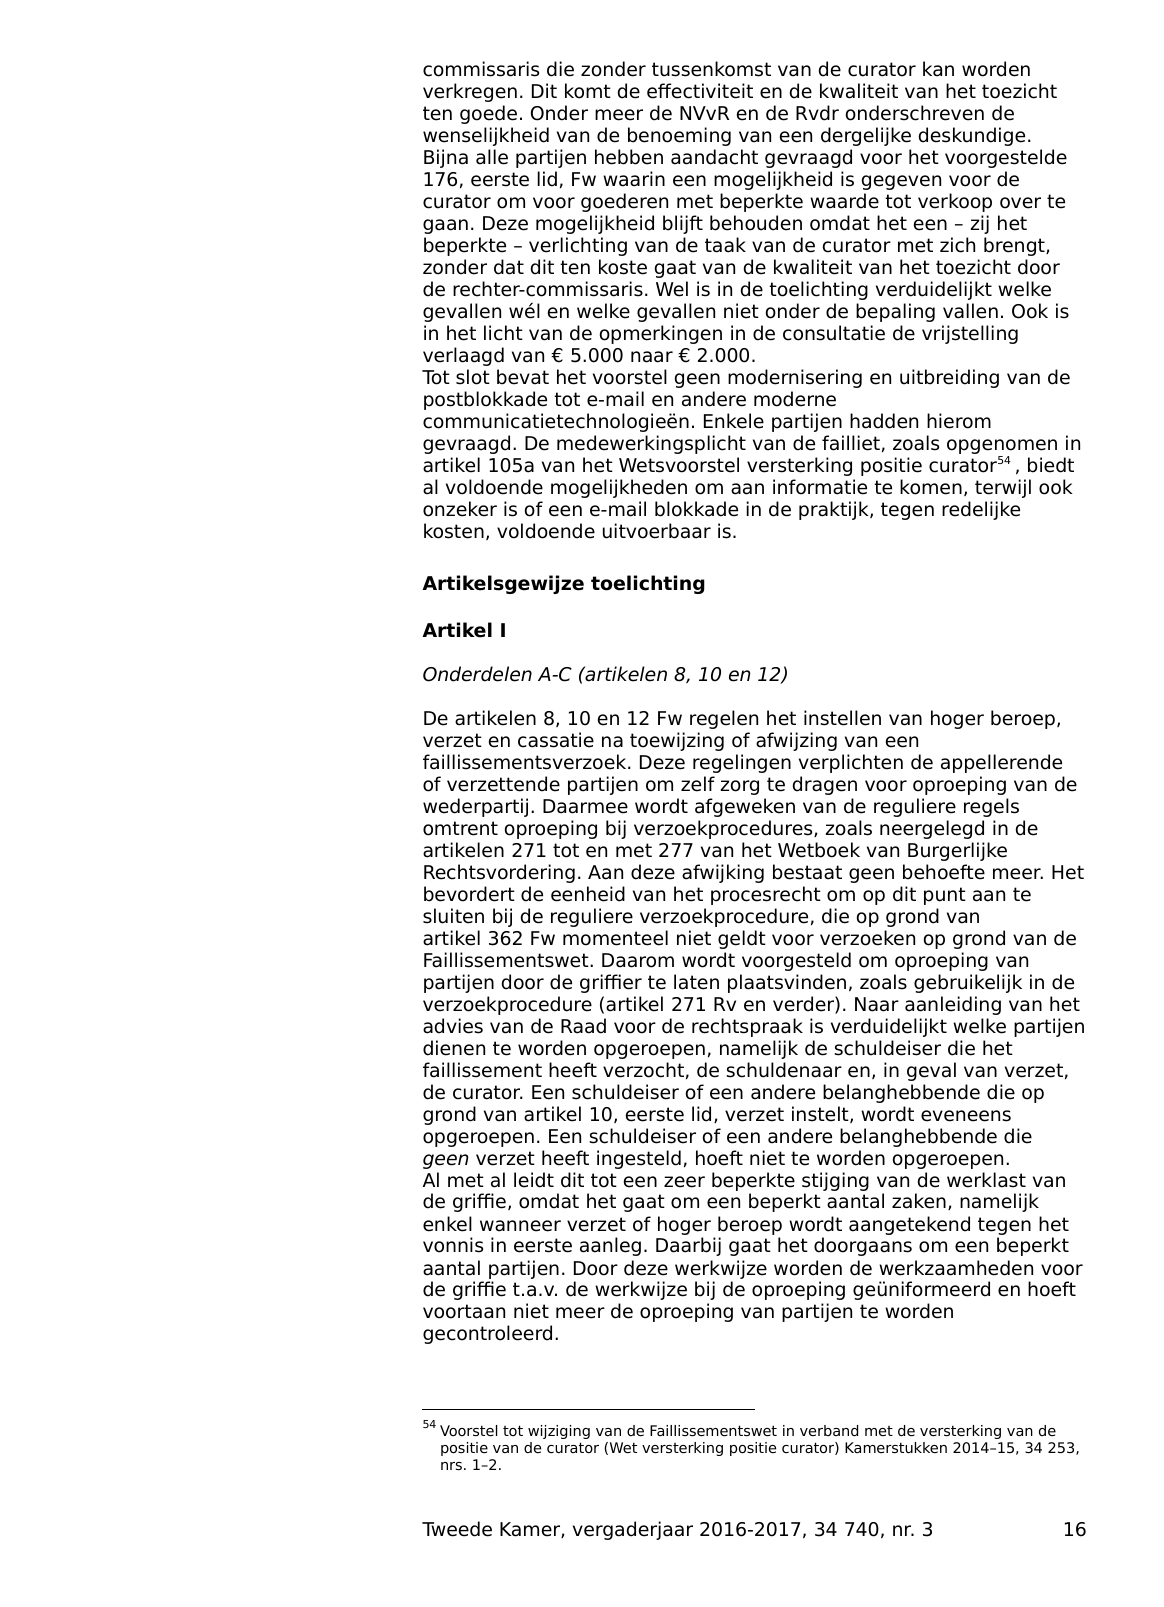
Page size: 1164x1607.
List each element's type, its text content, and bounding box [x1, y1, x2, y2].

text De artikelen 8, 10 en 12 Fw regelen het instellen van hoger beroep, verzet en cassatie na toewijzing of afwijzing van een faillissementsverzoek. Deze regelingen verplichten de appellerende of verzettende partijen om zelf zorg te dragen voor oproeping van de wederpartij. Daarmee wordt afgeweken van de reguliere regels omtrent oproeping bij verzoekprocedures, zoals neergelegd in de artikelen 271 tot en met 277 van het Wetboek van Burgerlijke Rechtsvordering. Aan deze afwijking bestaat geen behoefte meer. Het bevordert de eenheid van het procesrecht om op dit punt aan te sluiten bij de reguliere verzoekprocedure, die op grond van artikel 362 Fw momenteel niet geldt voor verzoeken op grond van de Faillissementswet. Daarom wordt voorgesteld om oproeping van partijen door de griffier te laten plaatsvinden, zoals gebruikelijk in de verzoekprocedure (artikel 271 Rv en verder). Naar aanleiding van het advies van de Raad voor de rechtspraak is verduidelijkt welke partijen dienen te worden opgeroepen, namelijk de schuldeiser die het faillissement heeft verzocht, de schuldenaar en, in geval van verzet, de curator. Een schuldeiser of een andere belanghebbende die op grond van artikel 10, eerste lid, verzet instelt, wordt eveneens opgeroepen. Een schuldeiser of een andere belanghebbende die geen verzet heeft ingesteld, hoeft niet te worden opgeroepen. [422, 708, 1087, 1169]
subtitle Onderdelen A-C (artikelen 8, 10 en 12) [422, 664, 1087, 686]
subtitle Artikel I [422, 619, 1087, 642]
text Tot slot bevat het voorstel geen modernisering en uitbreiding van de postblokkade tot e-mail en andere moderne communicatietechnologieën. Enkele partijen hadden hierom gevraagd. De medewerkingsplicht van de failliet, zoals opgenomen in artikel 105a van het Wetsvoorstel versterking positie curator, biedt al voldoende mogelijkheden om aan informatie te komen, terwijl ook onzeker is of een e-mail blokkade in de praktijk, tegen redelijke kosten, voldoende uitvoerbaar is. [422, 367, 1087, 543]
text Voorstel tot wijziging van de Faillissementswet in verband met de versterking van de positie van de curator (Wet versterking positie curator) Kamerstukken 2014–15, 34 253, nrs. 1–2. [422, 1418, 1087, 1474]
subtitle Artikelsgewijze toelichting [422, 573, 1087, 594]
text commissaris die zonder tussenkomst van de curator kan worden verkregen. Dit komt de effectiviteit en de kwaliteit van het toezicht ten goede. Onder meer de NVvR en de Rvdr onderschreven de wenselijkheid van de benoeming van een dergelijke deskundige. [422, 59, 1087, 147]
text Bijna alle partijen hebben aandacht gevraagd voor het voorgestelde 176, eerste lid, Fw waarin een mogelijkheid is gegeven voor de curator om voor goederen met beperkte waarde tot verkoop over te gaan. Deze mogelijkheid blijft behouden omdat het een – zij het beperkte – verlichting van de taak van de curator met zich brengt, zonder dat dit ten koste gaat van de kwaliteit van het toezicht door de rechter-commissaris. Wel is in de toelichting verduidelijkt welke gevallen wél en welke gevallen niet onder de bepaling vallen. Ook is in het licht van de opmerkingen in de consultatie de vrijstelling verlaagd van € 5.000 naar € 2.000. [422, 147, 1087, 367]
text Al met al leidt dit tot een zeer beperkte stijging van de werklast van de griffie, omdat het gaat om een beperkt aantal zaken, namelijk enkel wanneer verzet of hoger beroep wordt aangetekend tegen het vonnis in eerste aanleg. Daarbij gaat het doorgaans om een beperkt aantal partijen. Door deze werkwijze worden de werkzaamheden voor de griffie t.a.v. de werkwijze bij de oproeping geüniformeerd en hoeft voortaan niet meer de oproeping van partijen te worden gecontroleerd. [422, 1169, 1087, 1345]
